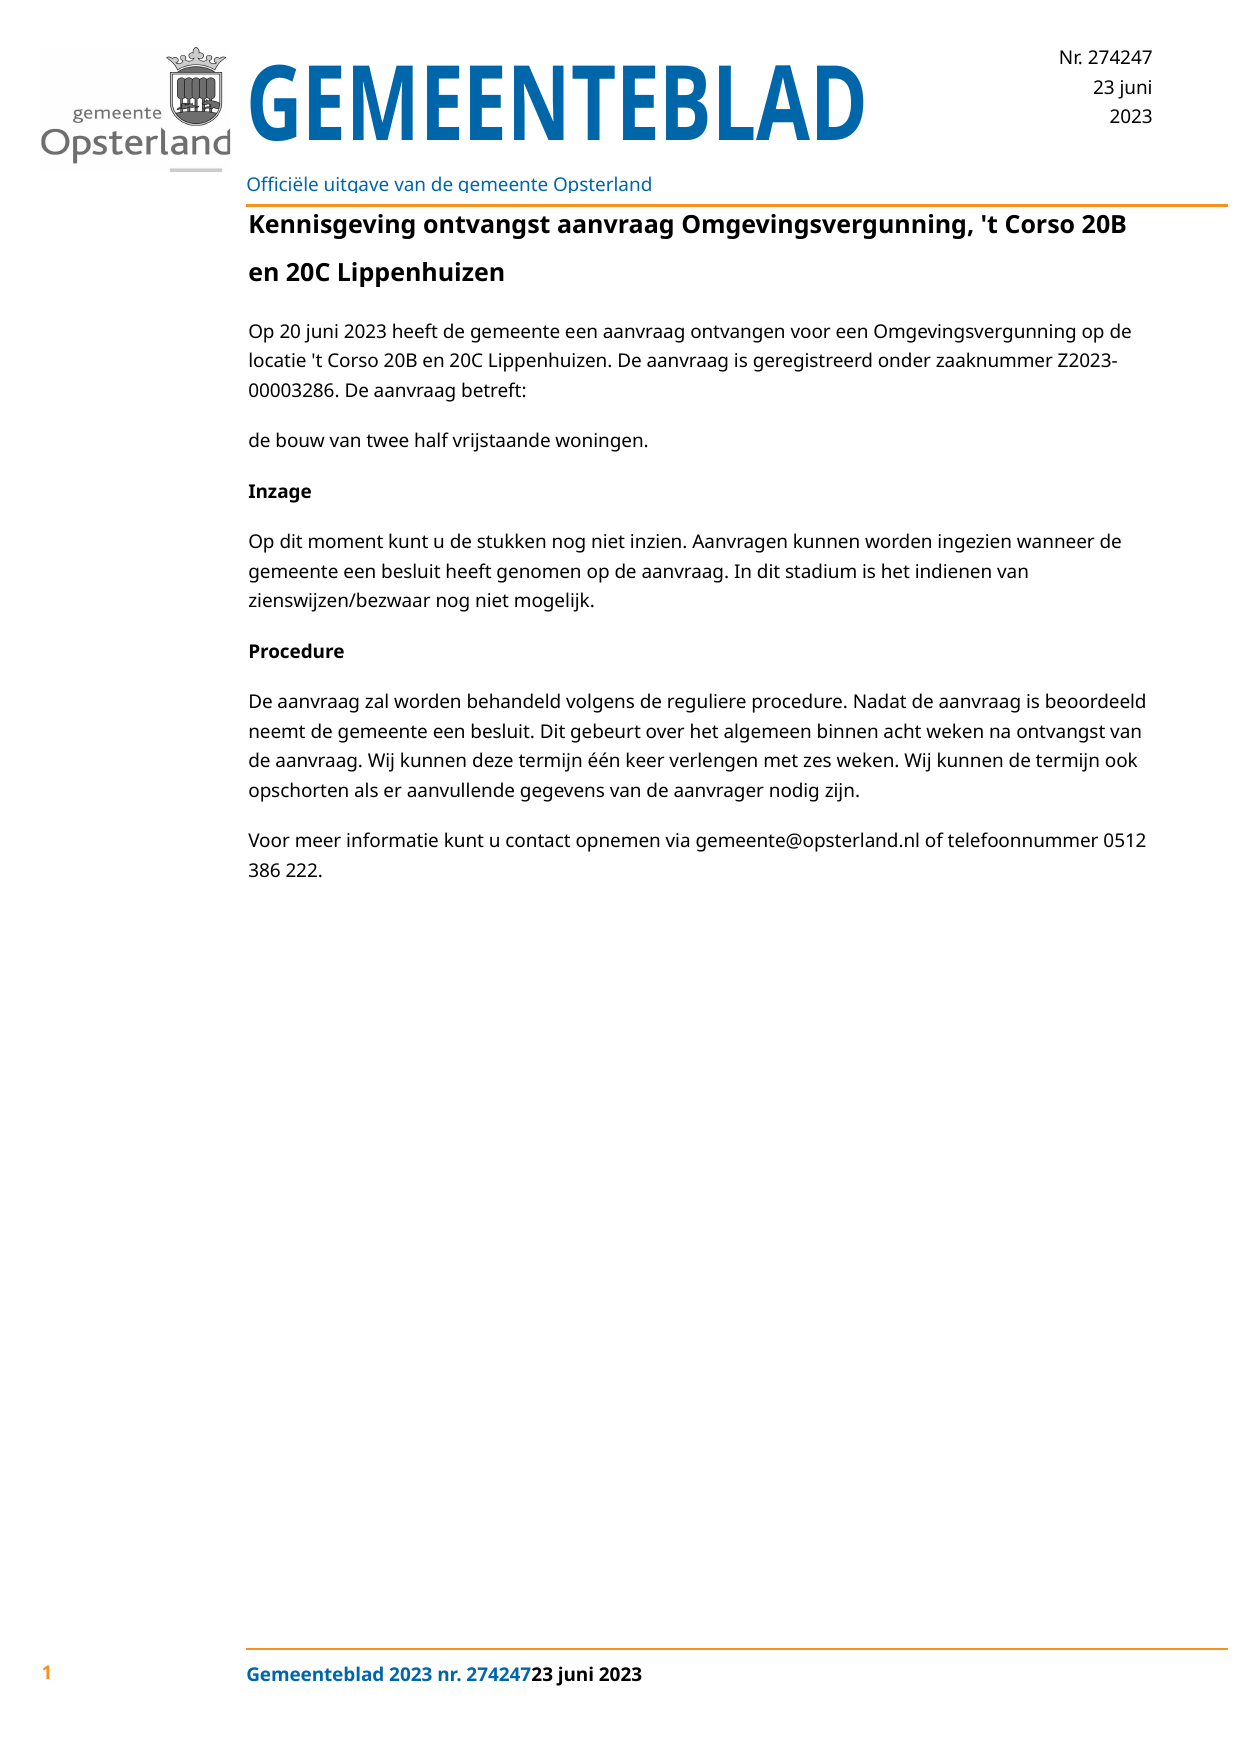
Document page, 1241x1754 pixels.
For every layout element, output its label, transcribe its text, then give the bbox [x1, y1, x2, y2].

text Voor meer informatie kunt u contact opnemen via gemeente@opsterland.nl of telefoonnummer 0512 386 222. [248, 827, 1152, 883]
text Procedure [248, 638, 1152, 664]
text Inzage [248, 478, 1152, 504]
text de bouw van twee half vrijstaande woningen. [248, 427, 1152, 453]
picture [41, 47, 231, 172]
text Op 20 juni 2023 heeft de gemeente een aanvraag ontvangen voor een Omgevingsvergunning op de locatie 't Corso 20B en 20C Lippenhuizen. De aanvraag is geregistreerd onder zaaknummer Z2023-00003286. De aanvraag betreft: [248, 318, 1152, 403]
text Op dit moment kunt u de stukken nog niet inzien. Aanvragen kunnen worden ingezien wanneer de gemeente een besluit heeft genomen op de aanvraag. In dit stadium is het indienen van zienswijzen/bezwaar nog niet mogelijk. [248, 528, 1152, 613]
text De aanvraag zal worden behandeld volgens de reguliere procedure. Nadat de aanvraag is beoordeeld neemt de gemeente een besluit. Dit gebeurt over het algemeen binnen acht weken na ontvangst van de aanvraag. Wij kunnen deze termijn één keer verlengen met zes weken. Wij kunnen de termijn ook opschorten als er aanvullende gegevens van de aanvrager nodig zijn. [248, 688, 1152, 803]
text Kennisgeving ontvangst aanvraag Omgevingsvergunning, 't Corso 20B en 20C Lippenhuizen [248, 207, 1152, 288]
